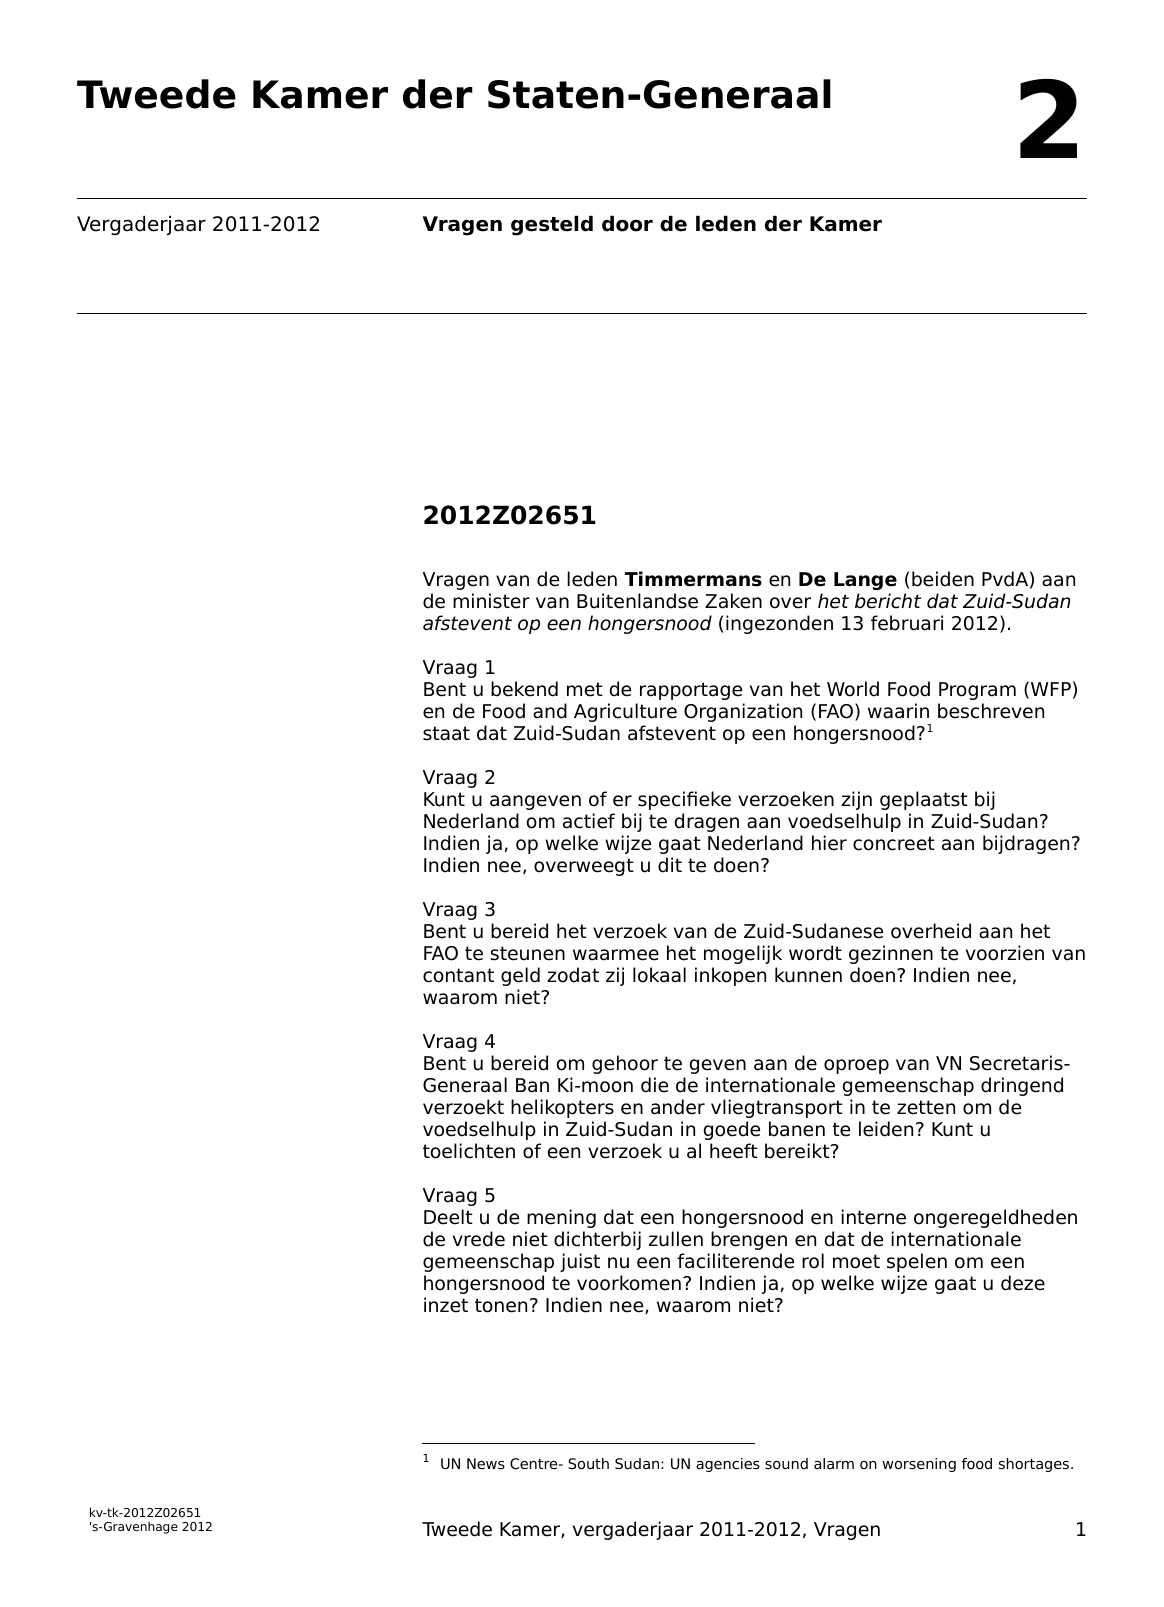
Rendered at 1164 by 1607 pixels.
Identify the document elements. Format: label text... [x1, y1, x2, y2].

text Vraag 3 [422, 899, 1087, 921]
table_header Tweede Kamer der Staten-Generaal [77, 59, 886, 198]
text Kunt u aangeven of er specifieke verzoeken zijn geplaatst bij Nederland om actief bij te dragen aan voedselhulp in Zuid-Sudan? Indien ja, op welke wijze gaat Nederland hier concreet aan bijdragen? Indien nee, overweegt u dit te doen? [422, 789, 1087, 877]
table_header 2 [886, 59, 1087, 198]
text Vraag 2 [422, 767, 1087, 789]
text Vragen van de leden Timmermans en De Lange (beiden PvdA) aan de minister van Buitenlandse Zaken over het bericht dat Zuid-Sudan afstevent op een hongersnood (ingezonden 13 februari 2012). [422, 569, 1087, 635]
text 2012Z02651 [422, 501, 1087, 531]
text 's-Gravenhage 2012 [88, 1520, 323, 1534]
text Bent u bereid om gehoor te geven aan de oproep van VN Secretaris-Generaal Ban Ki-moon die de internationale gemeenschap dringend verzoekt helikopters en ander vliegtransport in te zetten om de voedselhulp in Zuid-Sudan in goede banen te leiden? Kunt u toelichten of een verzoek u al heeft bereikt? [422, 1053, 1087, 1163]
table_cell Vragen gesteld door de leden der Kamer [422, 199, 1087, 313]
text kv-tk-2012Z02651 [88, 1506, 323, 1520]
text UN News Centre- South Sudan: UN agencies sound alarm on worsening food shortages. [422, 1452, 1087, 1474]
text Deelt u de mening dat een hongersnood en interne ongeregeldheden de vrede niet dichterbij zullen brengen en dat de internationale gemeenschap juist nu een faciliterende rol moet spelen om een hongersnood te voorkomen? Indien ja, op welke wijze gaat u deze inzet tonen? Indien nee, waarom niet? [422, 1207, 1087, 1317]
text Bent u bereid het verzoek van de Zuid-Sudanese overheid aan het FAO te steunen waarmee het mogelijk wordt gezinnen te voorzien van contant geld zodat zij lokaal inkopen kunnen doen? Indien nee, waarom niet? [422, 921, 1087, 1009]
table_cell Vergaderjaar 2011-2012 [77, 199, 422, 313]
text Vraag 5 [422, 1185, 1087, 1207]
text Vraag 4 [422, 1031, 1087, 1053]
text Bent u bekend met de rapportage van het World Food Program (WFP) en de Food and Agriculture Organization (FAO) waarin beschreven staat dat Zuid-Sudan afstevent op een hongersnood? [422, 679, 1087, 745]
text Vraag 1 [422, 657, 1087, 679]
